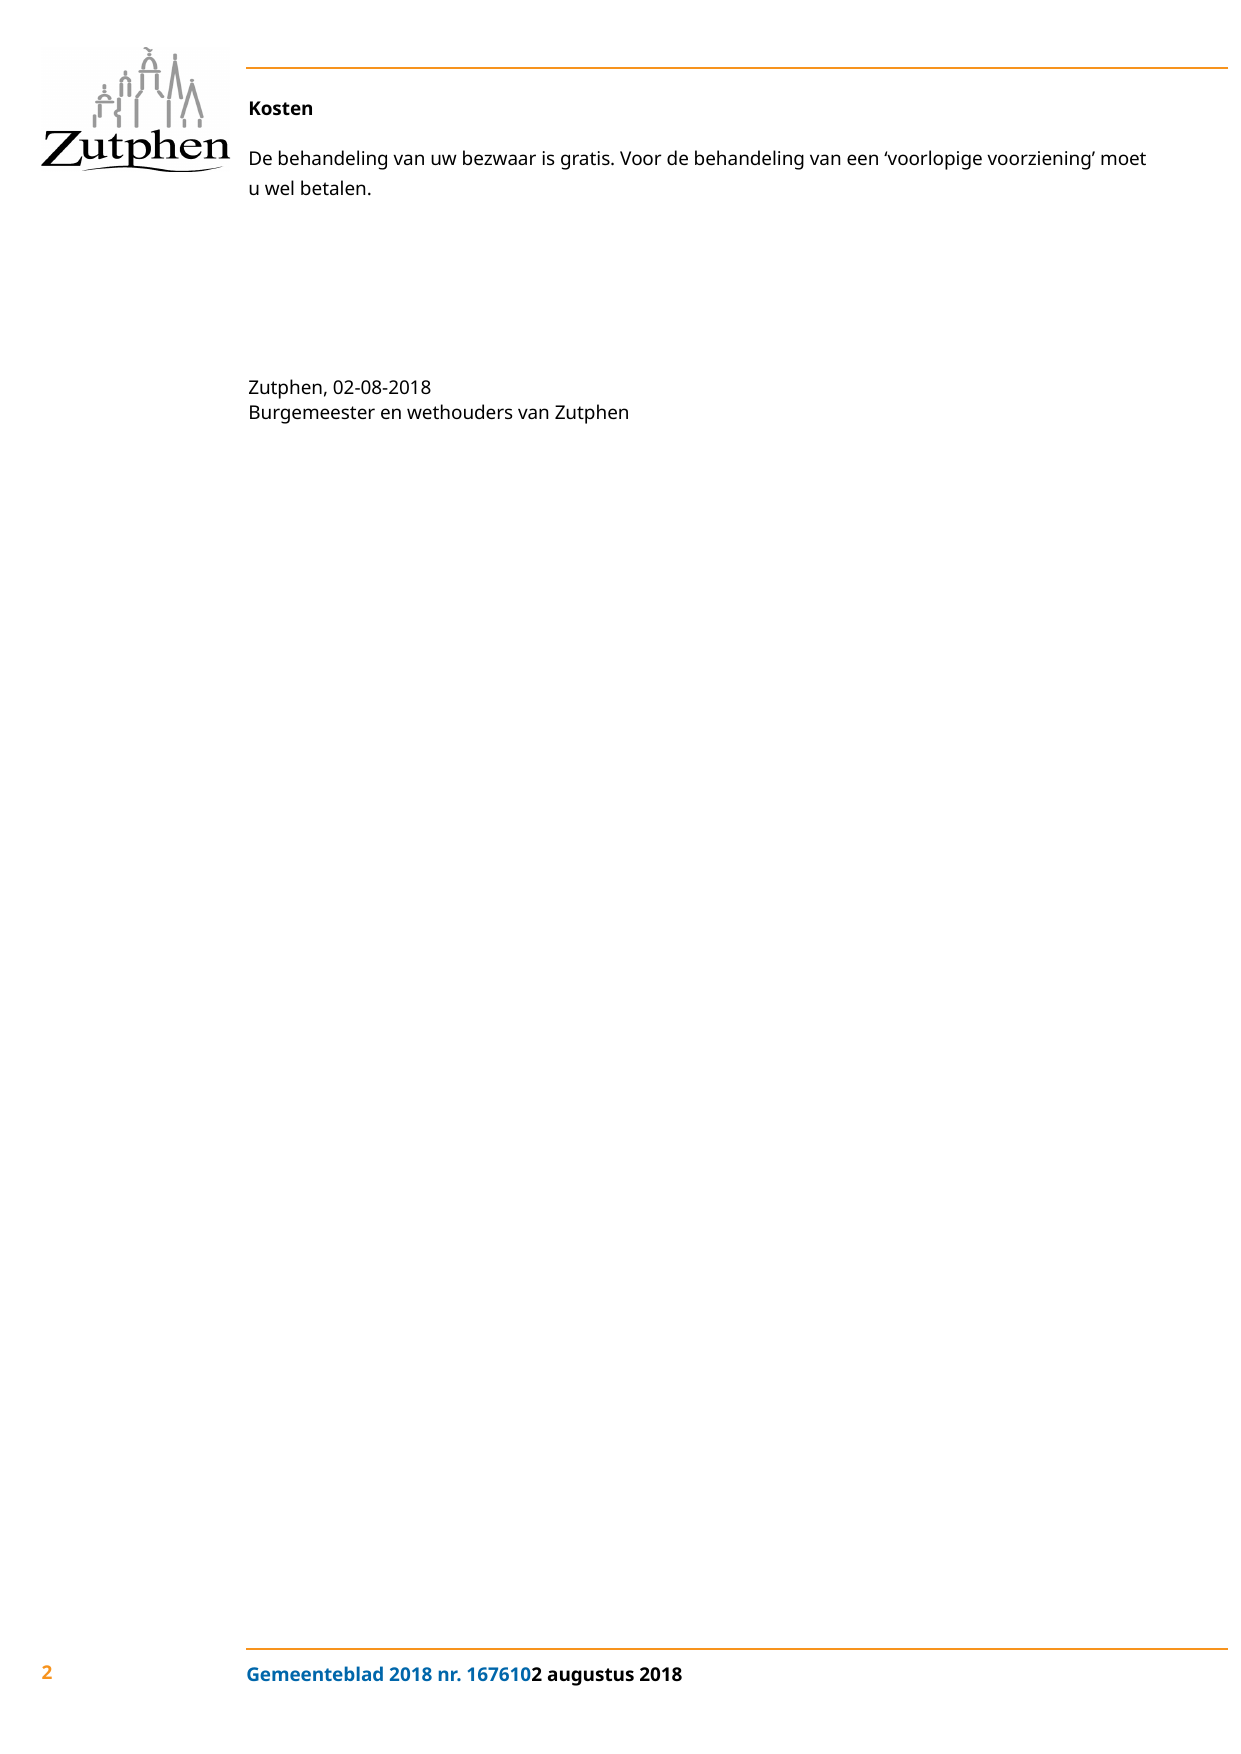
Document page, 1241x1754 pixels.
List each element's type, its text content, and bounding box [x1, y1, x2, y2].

text Kosten [248, 95, 1152, 121]
picture [41, 47, 231, 172]
text Zutphen, 02-08-2018 [248, 374, 1152, 399]
text De behandeling van uw bezwaar is gratis. Voor de behandeling van een ‘voorlopige voorziening’ moet u wel betalen. [248, 145, 1152, 201]
text Burgemeester en wethouders van Zutphen [248, 399, 1152, 425]
